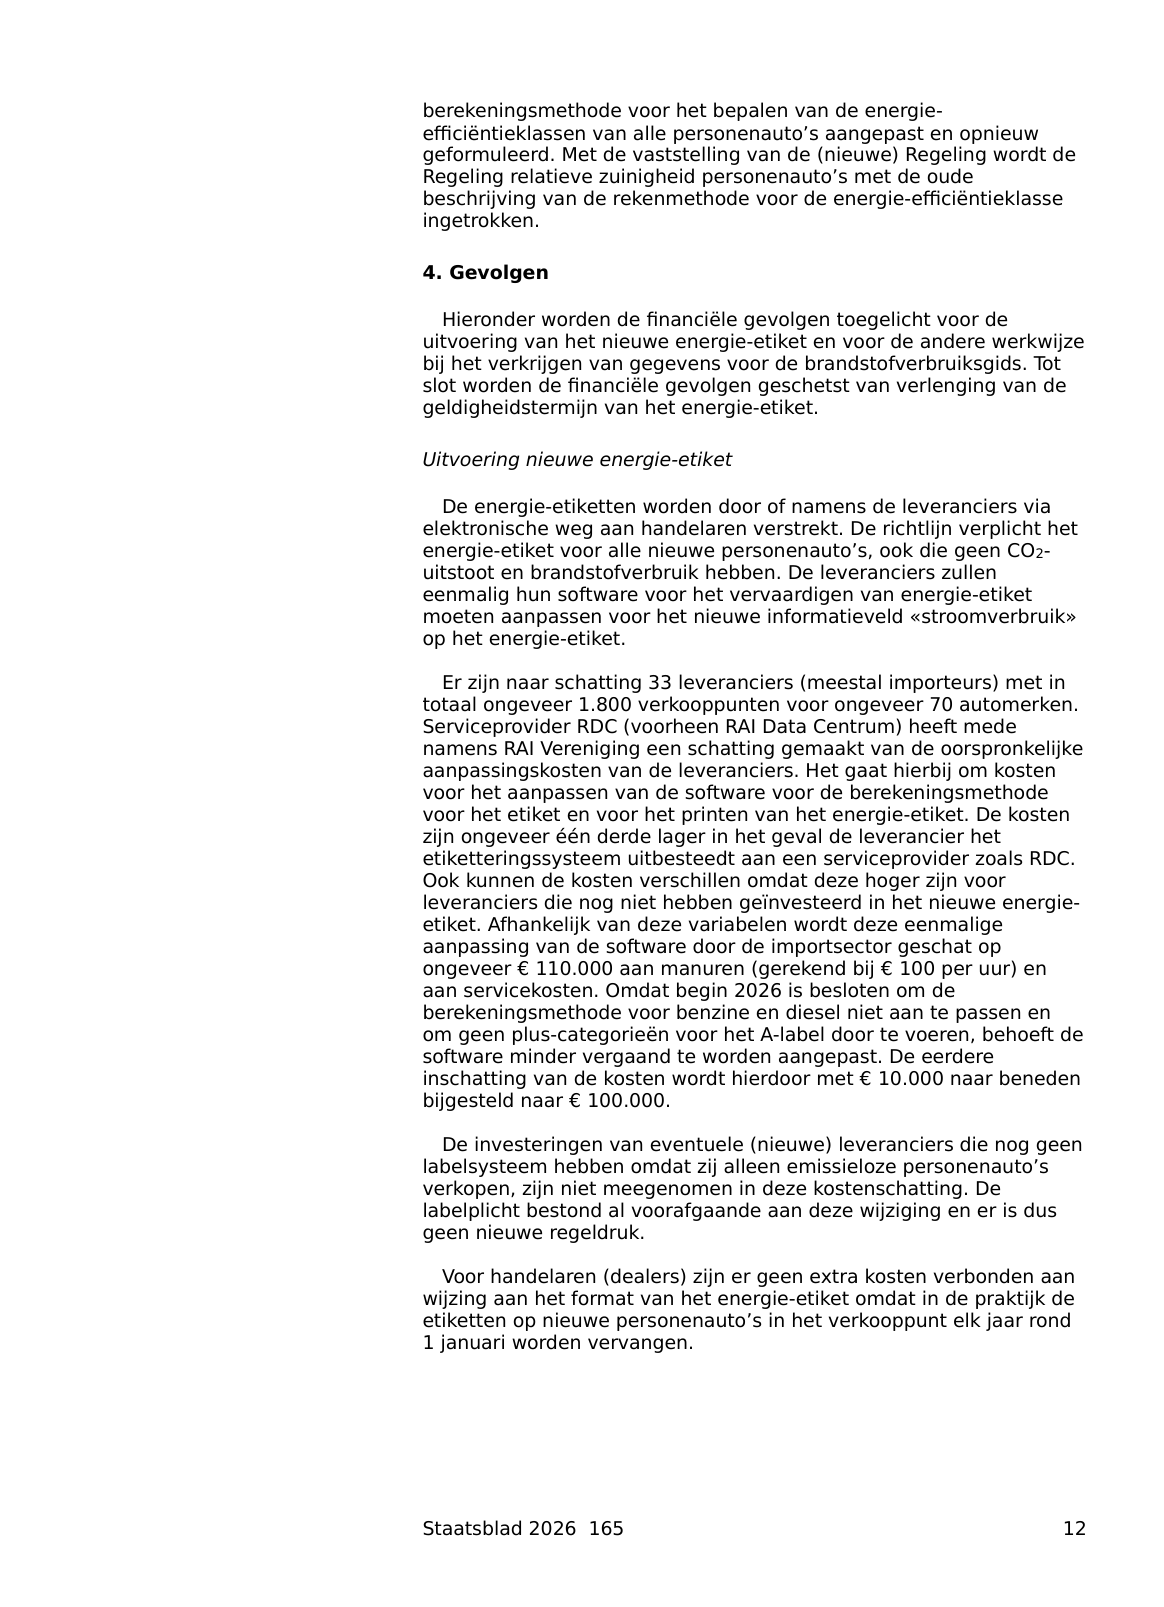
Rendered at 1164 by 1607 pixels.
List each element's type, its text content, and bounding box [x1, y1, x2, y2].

subtitle 4. Gevolgen [422, 262, 1087, 284]
text Er zijn naar schatting 33 leveranciers (meestal importeurs) met in totaal ongeveer 1.800 verkooppunten voor ongeveer 70 automerken. Serviceprovider RDC (voorheen RAI Data Centrum) heeft mede namens RAI Vereniging een schatting gemaakt van de oorspronkelijke aanpassingskosten van de leveranciers. Het gaat hierbij om kosten voor het aanpassen van de software voor de berekeningsmethode voor het etiket en voor het printen van het energie-etiket. De kosten zijn ongeveer één derde lager in het geval de leverancier het etiketteringssysteem uitbesteedt aan een serviceprovider zoals RDC. Ook kunnen de kosten verschillen omdat deze hoger zijn voor leveranciers die nog niet hebben geïnvesteerd in het nieuwe energie-etiket. Afhankelijk van deze variabelen wordt deze eenmalige aanpassing van de software door de importsector geschat op ongeveer € 110.000 aan manuren (gerekend bij € 100 per uur) en aan servicekosten. Omdat begin 2026 is besloten om de berekeningsmethode voor benzine en diesel niet aan te passen en om geen plus-categorieën voor het A-label door te voeren, behoeft de software minder vergaand te worden aangepast. De eerdere inschatting van de kosten wordt hierdoor met € 10.000 naar beneden bijgesteld naar € 100.000. [422, 672, 1087, 1112]
text berekeningsmethode voor het bepalen van de energie-efficiëntieklassen van alle personenauto’s aangepast en opnieuw geformuleerd. Met de vaststelling van de (nieuwe) Regeling wordt de Regeling relatieve zuinigheid personenauto’s met de oude beschrijving van de rekenmethode voor de energie-efficiëntieklasse ingetrokken. [422, 100, 1087, 232]
text De energie-etiketten worden door of namens de leveranciers via elektronische weg aan handelaren verstrekt. De richtlijn verplicht het energie-etiket voor alle nieuwe personenauto’s, ook die geen CO2-uitstoot en brandstofverbruik hebben. De leveranciers zullen eenmalig hun software voor het vervaardigen van energie-etiket moeten aanpassen voor het nieuwe informatieveld «stroomverbruik» op het energie-etiket. [422, 496, 1087, 650]
text De investeringen van eventuele (nieuwe) leveranciers die nog geen labelsysteem hebben omdat zij alleen emissieloze personenauto’s verkopen, zijn niet meegenomen in deze kostenschatting. De labelplicht bestond al voorafgaande aan deze wijziging en er is dus geen nieuwe regeldruk. [422, 1134, 1087, 1244]
text Hieronder worden de financiële gevolgen toegelicht voor de uitvoering van het nieuwe energie-etiket en voor de andere werkwijze bij het verkrijgen van gegevens voor de brandstofverbruiksgids. Tot slot worden de financiële gevolgen geschetst van verlenging van de geldigheidstermijn van het energie-etiket. [422, 309, 1087, 419]
subtitle Uitvoering nieuwe energie-etiket [422, 449, 1087, 471]
text Voor handelaren (dealers) zijn er geen extra kosten verbonden aan wijzing aan het format van het energie-etiket omdat in de praktijk de etiketten op nieuwe personenauto’s in het verkooppunt elk jaar rond 1 januari worden vervangen. [422, 1266, 1087, 1354]
